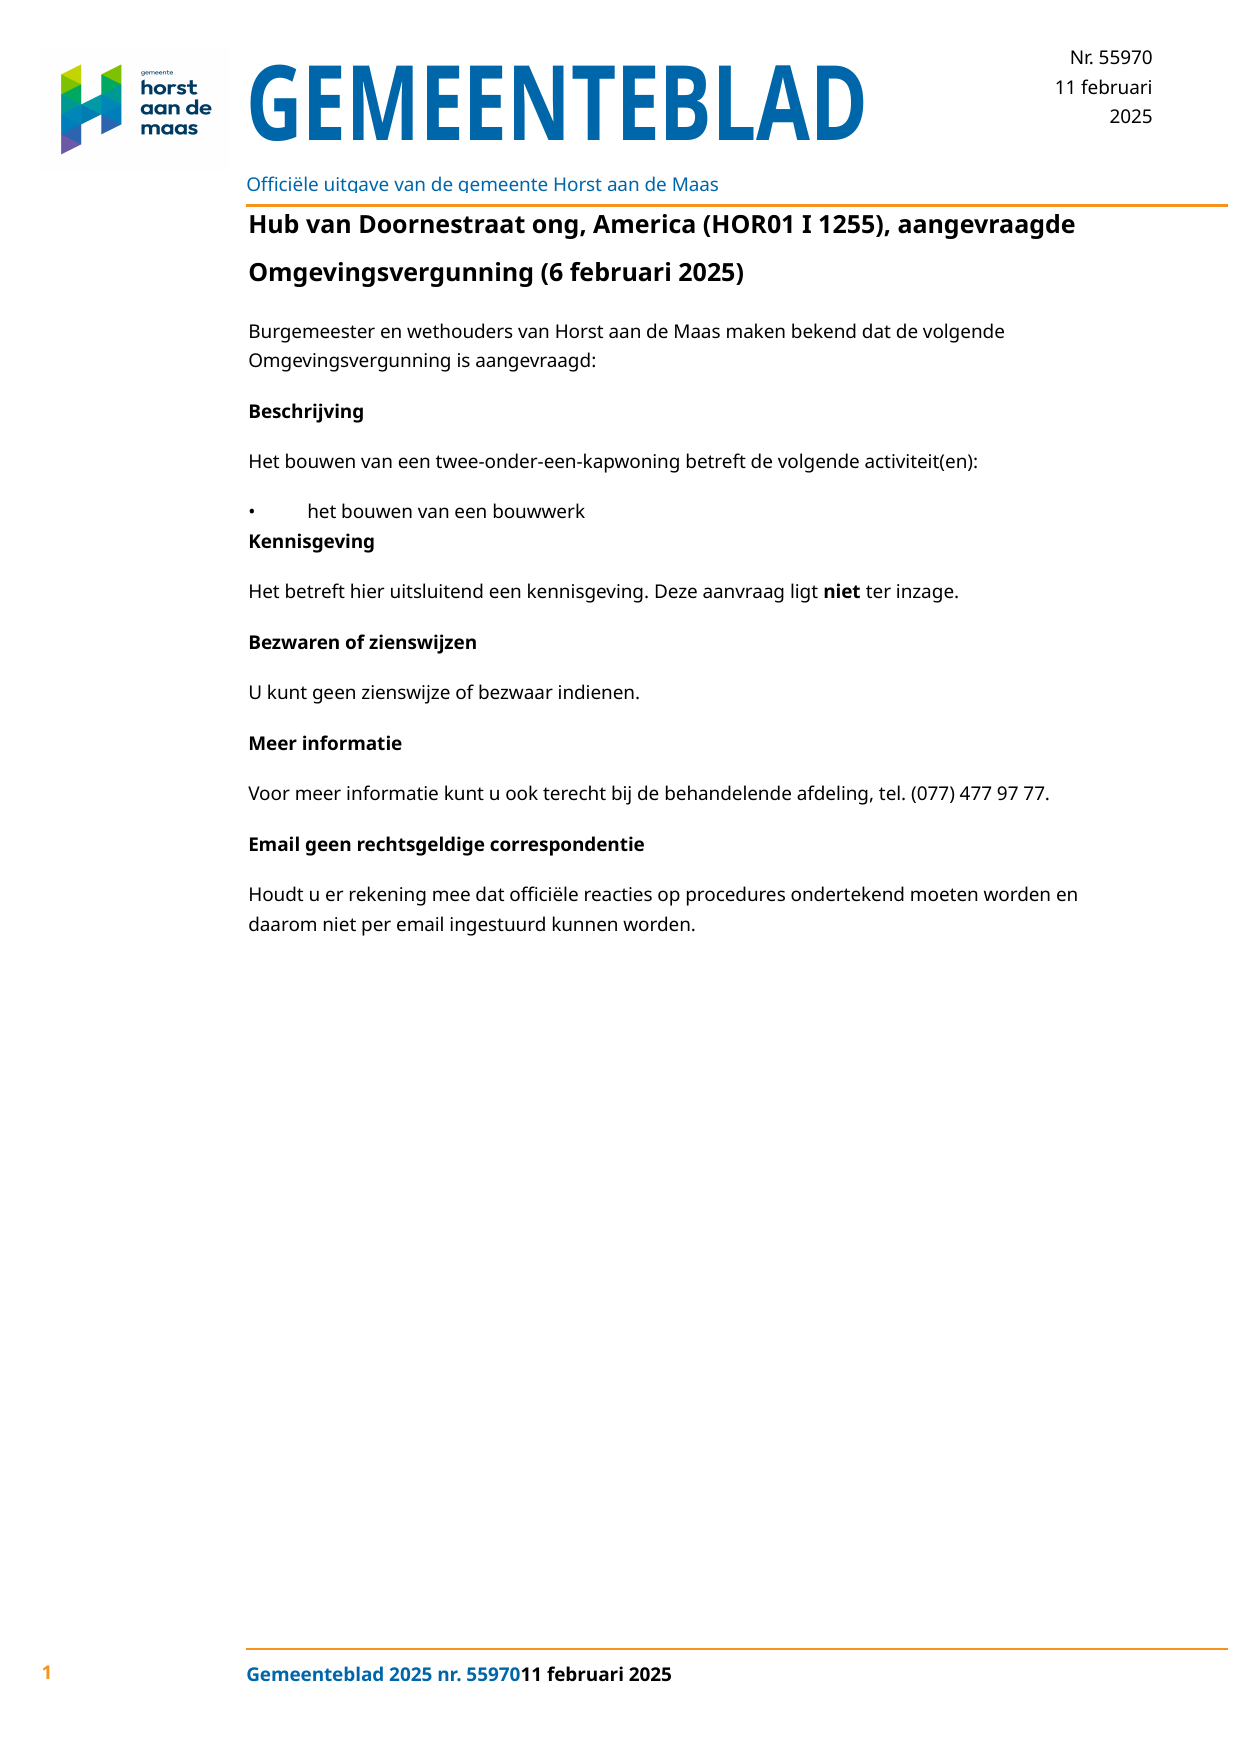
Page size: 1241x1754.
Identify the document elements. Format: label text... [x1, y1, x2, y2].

text Voor meer informatie kunt u ook terecht bij de behandelende afdeling, tel. (077) 477 97 77. [248, 780, 1152, 806]
text Meer informatie [248, 730, 1152, 756]
text U kunt geen zienswijze of bezwaar indienen. [248, 679, 1152, 705]
text Houdt u er rekening mee dat officiële reacties op procedures ondertekend moeten worden en daarom niet per email ingestuurd kunnen worden. [248, 881, 1152, 937]
text Bezwaren of zienswijzen [248, 629, 1152, 655]
text Kennisgeving [248, 528, 1152, 554]
text Het betreft hier uitsluitend een kennisgeving. Deze aanvraag ligt niet ter inzage. [248, 579, 1152, 604]
text Het bouwen van een twee-onder-een-kapwoning betreft de volgende activiteit(en): [248, 448, 1152, 474]
text Burgemeester en wethouders van Horst aan de Maas maken bekend dat de volgende Omgevingsvergunning is aangevraagd: [248, 318, 1152, 373]
picture [41, 47, 231, 172]
text Email geen rechtsgeldige correspondentie [248, 831, 1152, 857]
text Hub van Doornestraat ong, America (HOR01 I 1255), aangevraagde Omgevingsvergunning (6 februari 2025) [248, 207, 1152, 288]
text Beschrijving [248, 398, 1152, 424]
list het bouwen van een bouwwerk [248, 499, 1152, 524]
